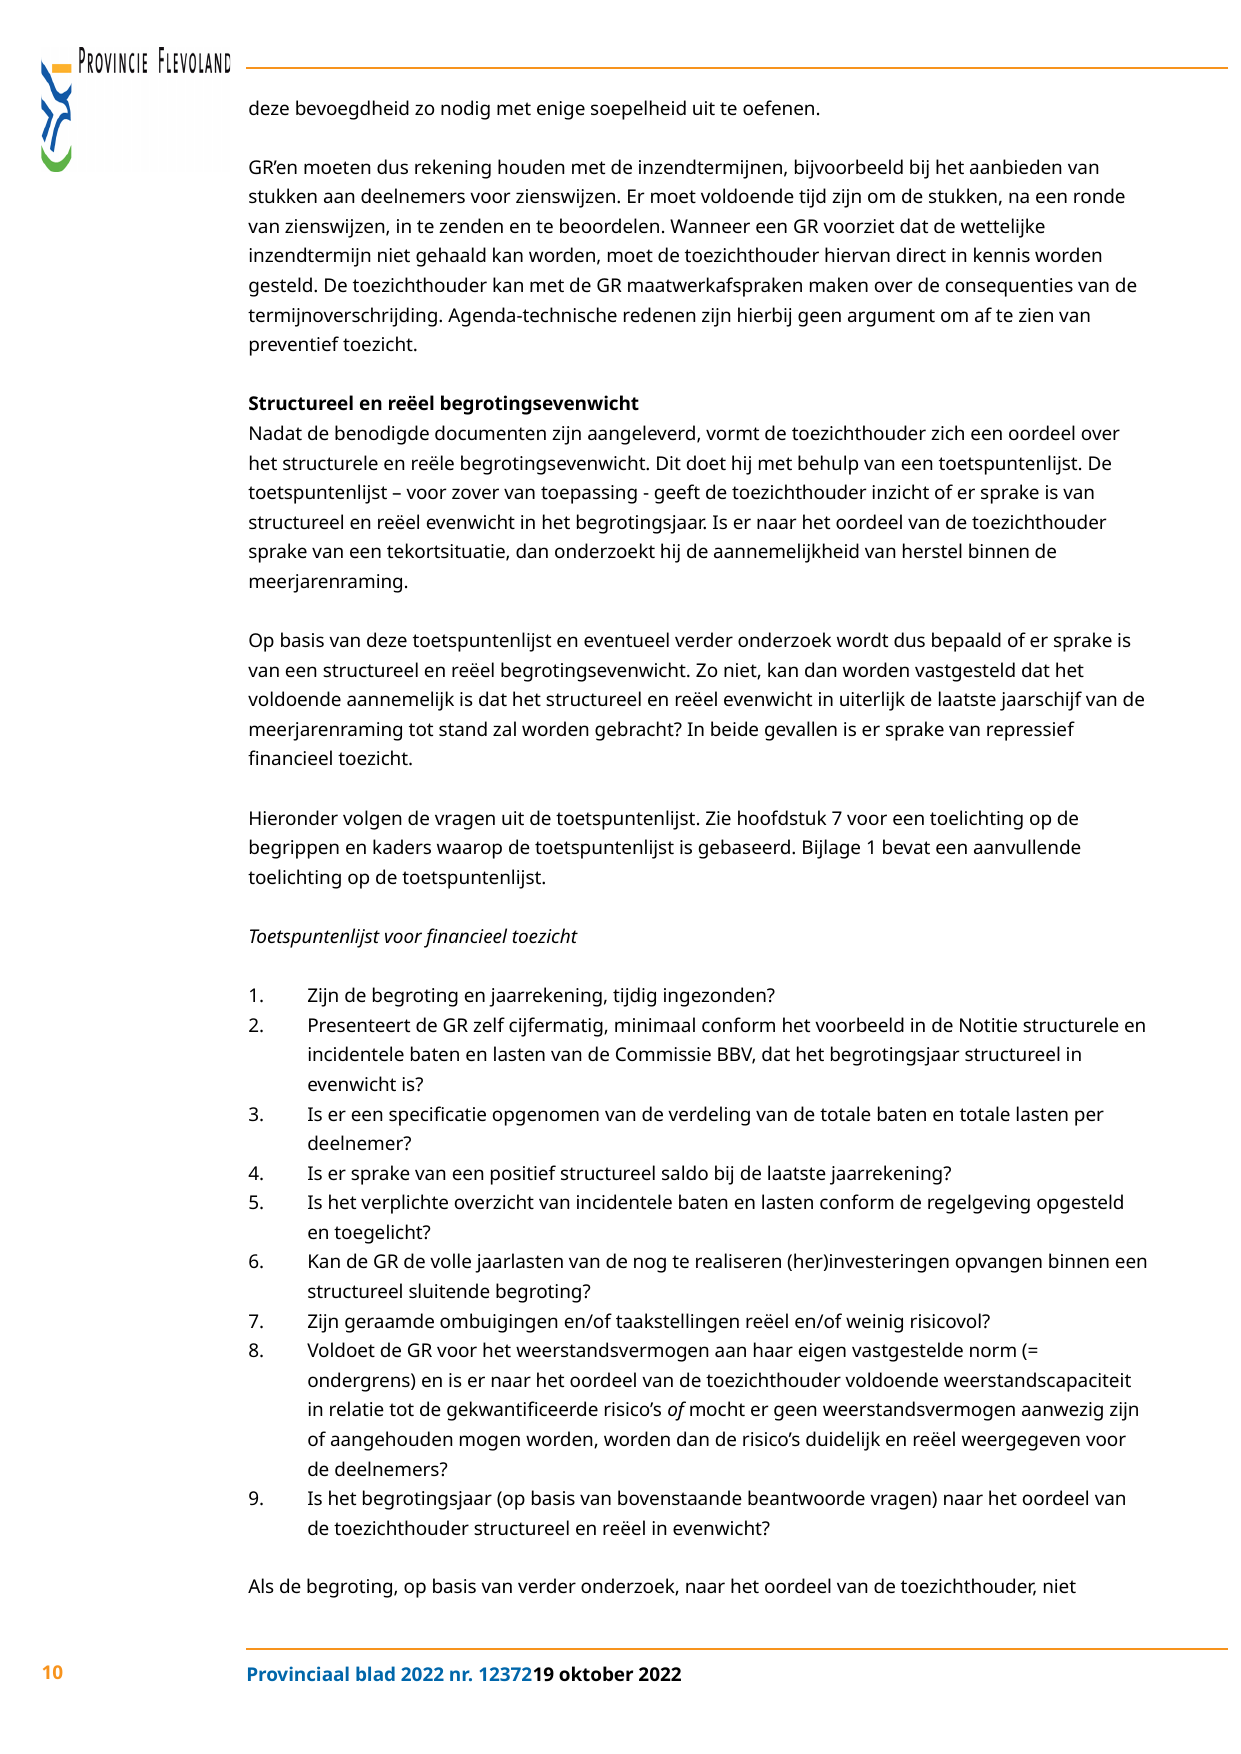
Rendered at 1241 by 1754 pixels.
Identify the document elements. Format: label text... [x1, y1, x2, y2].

text Op basis van deze toetspuntenlijst en eventueel verder onderzoek wordt dus bepaald of er sprake is van een structureel en reëel begrotingsevenwicht. Zo niet, kan dan worden vastgesteld dat het voldoende aannemelijk is dat het structureel en reëel evenwicht in uiterlijk de laatste jaarschijf van de meerjarenraming tot stand zal worden gebracht? In beide gevallen is er sprake van repressief financieel toezicht. [248, 627, 1152, 771]
table_header Zijn de begroting en jaarrekening, tijdig ingezonden? Presenteert de GR zelf cijfermatig, minimaal conform het voorbeeld in de Notitie structurele en incidentele baten en lasten van de Commissie BBV, dat het begrotingsjaar structureel in evenwicht is? Is er een specificatie opgenomen van de verdeling van de totale baten en totale lasten per deelnemer? Is er sprake van een positief structureel saldo bij de laatste jaarrekening? Is het verplichte overzicht van incidentele baten en lasten conform de regelgeving opgesteld en toegelicht? Kan de GR de volle jaarlasten van de nog te realiseren (her)investeringen opvangen binnen een structureel sluitende begroting? Zijn geraamde ombuigingen en/of taakstellingen reëel en/of weinig risicovol? Voldoet de GR voor het weerstands­vermogen aan haar eigen vastgestelde norm (= ondergrens) en is er naar het oordeel van de toezichthouder voldoende weerstandscapaciteit in relatie tot de gekwantificeerde risico’s of mocht er geen weerstandsvermogen aanwezig zijn of aangehouden mogen worden, worden dan de risico’s duidelijk en reëel weergegeven voor de deelnemers? Is het begrotingsjaar (op basis van bovenstaande beantwoorde vragen) naar het oordeel van de toezichthouder structureel en reëel in evenwicht? [248, 983, 1152, 1541]
text Toetspuntenlijst voor financieel toezicht [248, 923, 1152, 949]
text deze bevoegdheid zo nodig met enige soepelheid uit te oefenen. [248, 95, 1152, 121]
text GR’en moeten dus rekening houden met de inzendtermijnen, bijvoorbeeld bij het aanbieden van stukken aan deelnemers voor zienswijzen. Er moet voldoende tijd zijn om de stukken, na een ronde van zienswijzen, in te zenden en te beoordelen. Wanneer een GR voorziet dat de wettelijke inzendtermijn niet gehaald kan worden, moet de toezichthouder hiervan direct in kennis worden gesteld. De toezichthouder kan met de GR maatwerkafspraken maken over de consequenties van de termijnoverschrijding. Agenda-technische redenen zijn hierbij geen argument om af te zien van preventief toezicht. [248, 154, 1152, 357]
text Structureel en reëel begrotingsevenwicht [248, 391, 1152, 416]
picture [41, 47, 231, 172]
text Hieronder volgen de vragen uit de toetspuntenlijst. Zie hoofdstuk 7 voor een toelichting op de begrippen en kaders waarop de toetspuntenlijst is gebaseerd. Bijlage 1 bevat een aanvullende toelichting op de toetspuntenlijst. [248, 805, 1152, 890]
text Als de begroting, op basis van verder onderzoek, naar het oordeel van de toezichthouder, niet [248, 1573, 1152, 1599]
text Nadat de benodigde documenten zijn aangeleverd, vormt de toezichthouder zich een oordeel over het structurele en reële begrotingsevenwicht. Dit doet hij met behulp van een toetspuntenlijst. De toetspuntenlijst – voor zover van toepassing - geeft de toezichthouder inzicht of er sprake is van structureel en reëel evenwicht in het begrotingsjaar. Is er naar het oordeel van de toezichthouder sprake van een tekortsituatie, dan onderzoekt hij de aannemelijkheid van herstel binnen de meerjarenraming. [248, 420, 1152, 594]
